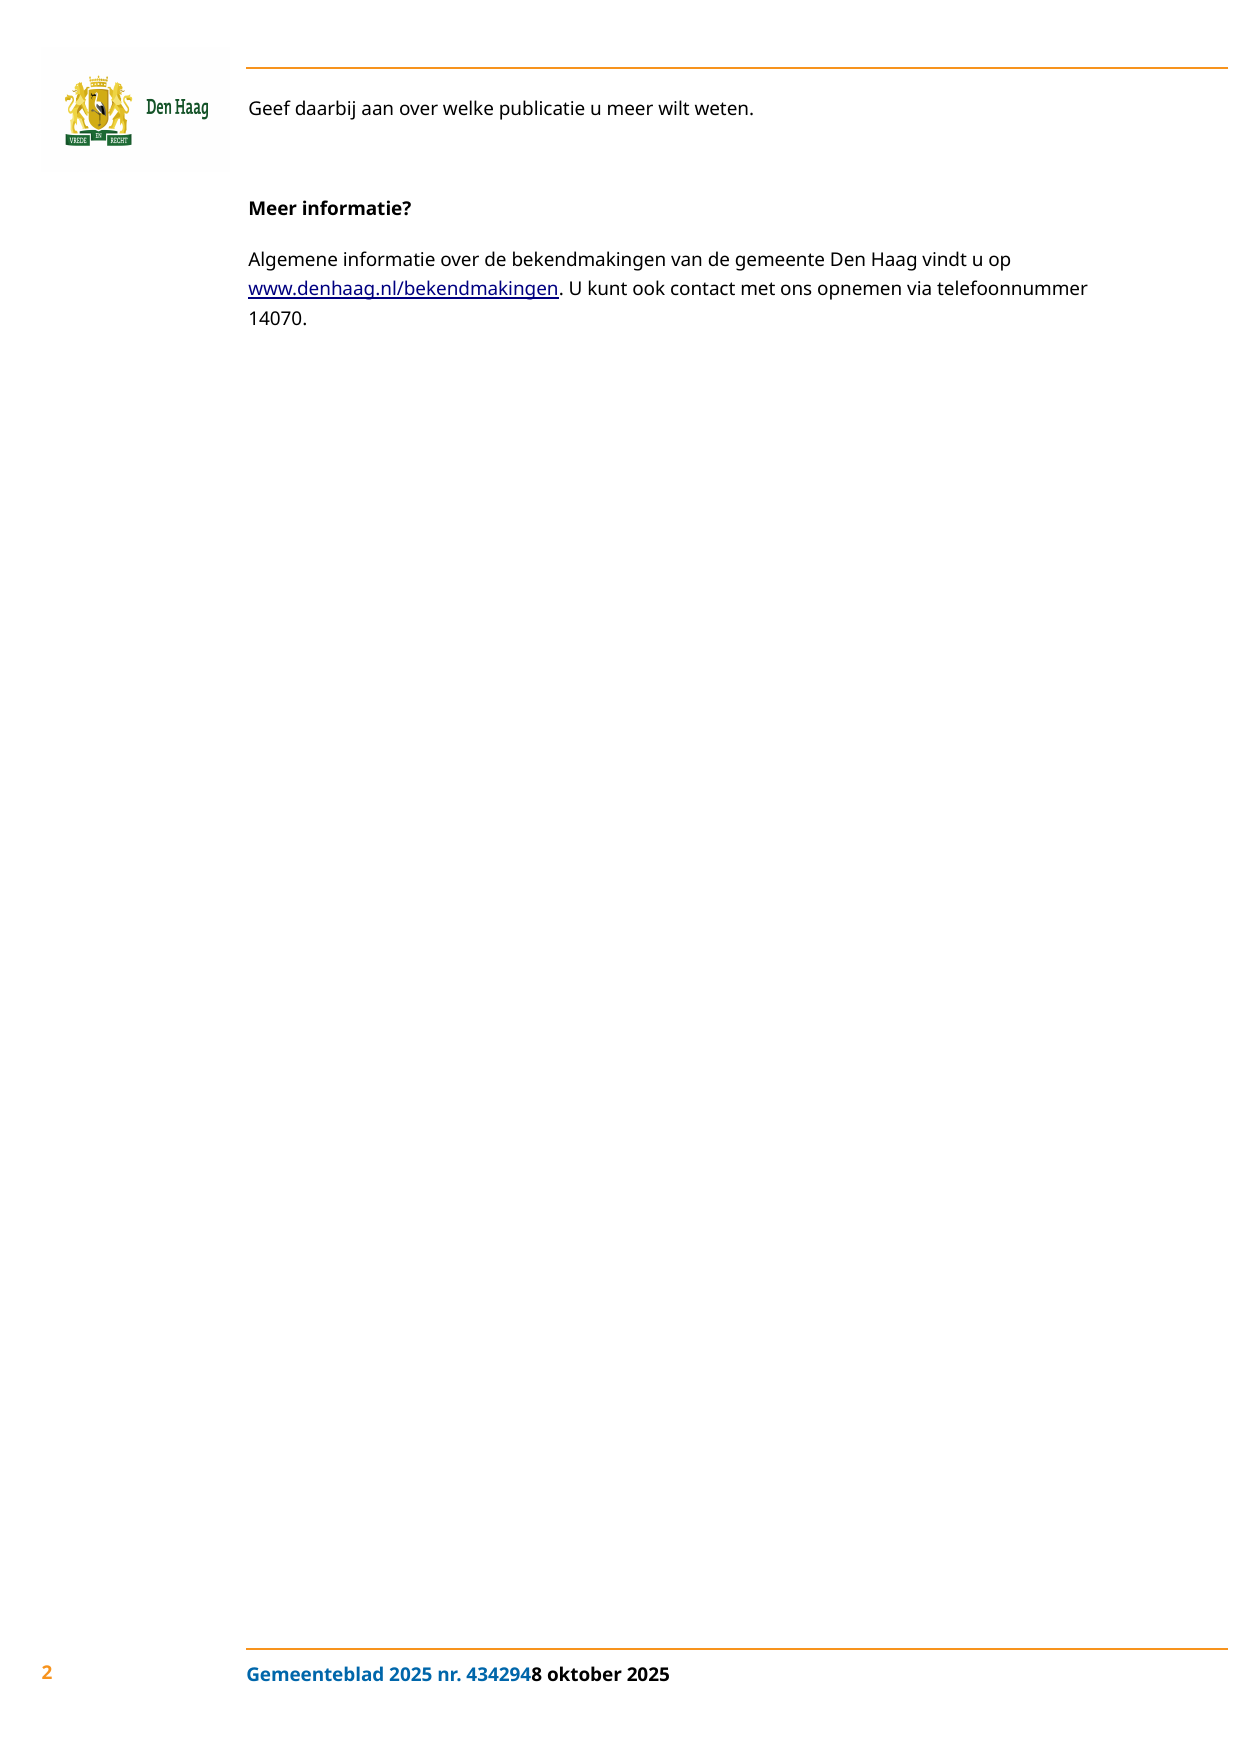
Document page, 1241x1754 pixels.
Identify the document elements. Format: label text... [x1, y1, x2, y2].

text Meer informatie? [248, 196, 1152, 221]
text Geef daarbij aan over welke publicatie u meer wilt weten. [248, 95, 1152, 121]
text Algemene informatie over de bekendmakingen van de gemeente Den Haag vindt u op www.denhaag.nl/bekendmakingen. U kunt ook contact met ons opnemen via telefoonnummer 14070. [248, 246, 1152, 331]
picture [41, 47, 231, 172]
